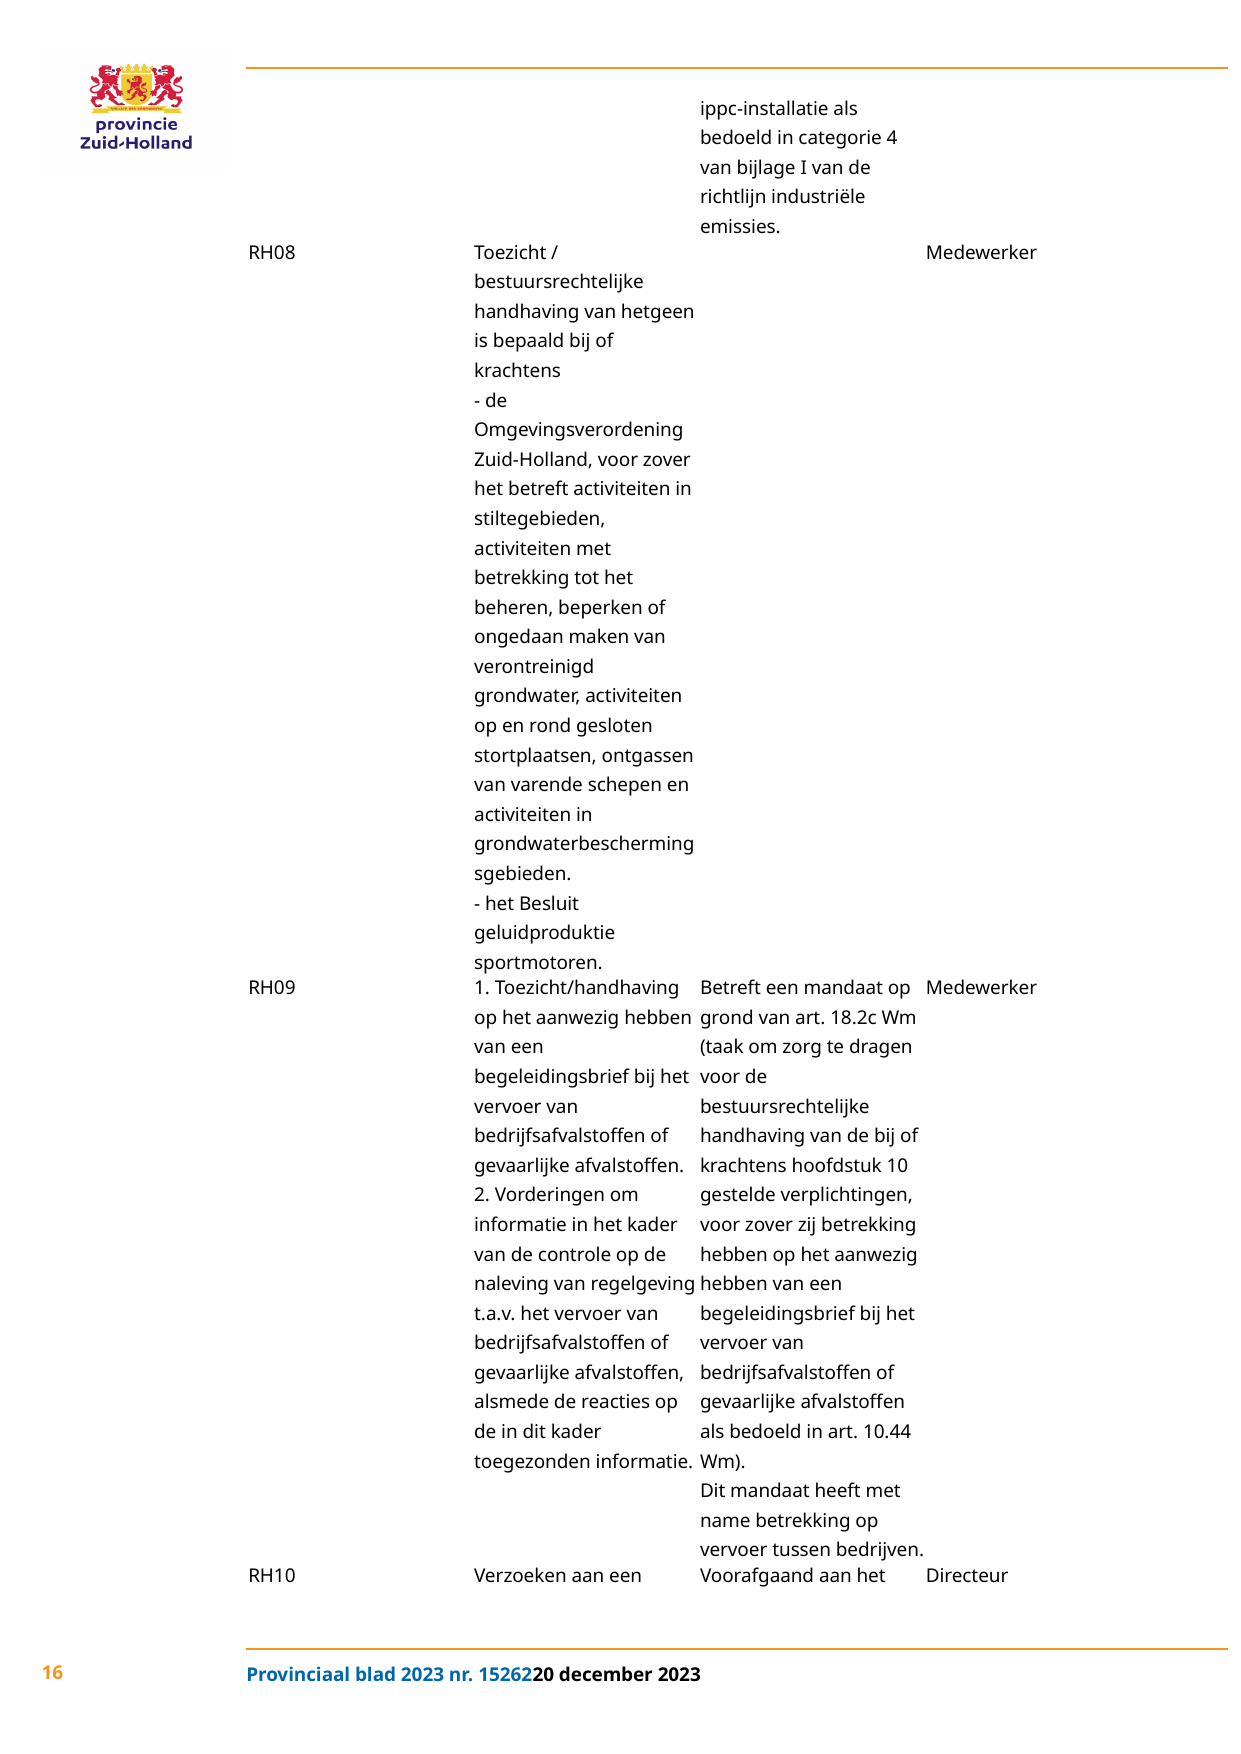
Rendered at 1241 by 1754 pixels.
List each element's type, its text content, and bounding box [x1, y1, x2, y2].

table_cell 1. Toezicht/handhaving op het aanwezig hebben van een begeleidingsbrief bij het vervoer van bedrijfsafvalstoffen of gevaarlijke afvalstoffen. 2. Vorderingen om informatie in het kader van de controle op de naleving van regelgeving t.a.v. het vervoer van bedrijfsafvalstoffen of gevaarlijke afvalstoffen, alsmede de reacties op de in dit kader toegezonden informatie. [474, 975, 700, 1562]
table_cell RH10 [248, 1563, 474, 1588]
table_cell RH09 [248, 975, 474, 1562]
table_cell ippc-installatie als bedoeld in categorie 4 van bijlage I van de richtlijn industriële emissies. [700, 95, 926, 239]
table_cell [926, 95, 1152, 239]
table_cell Medewerker [926, 975, 1152, 1562]
table_cell [248, 95, 474, 239]
table_cell Medewerker [926, 239, 1152, 974]
table_cell Directeur [926, 1563, 1152, 1588]
table_cell [700, 239, 926, 974]
table_cell Betreft een mandaat op grond van art. 18.2c Wm (taak om zorg te dragen voor de bestuursrechtelijke handhaving van de bij of krachtens hoofdstuk 10 gestelde verplichtingen, voor zover zij betrekking hebben op het aanwezig hebben van een begeleidingsbrief bij het vervoer van bedrijfsafvalstoffen of gevaarlijke afvalstoffen als bedoeld in art. 10.44 Wm). Dit mandaat heeft met name betrekking op vervoer tussen bedrijven. [700, 975, 926, 1562]
table_cell Toezicht / bestuursrechtelijke handhaving van hetgeen is bepaald bij of krachtens - de Omgevingsverordening Zuid-Holland, voor zover het betreft activiteiten in stiltegebieden, activiteiten met betrekking tot het beheren, beperken of ongedaan maken van verontreinigd grondwater, activiteiten op en rond gesloten stortplaatsen, ontgassen van varende schepen en activiteiten in grondwaterbeschermingsgebieden. - het Besluit geluidproduktie sportmotoren. [474, 239, 700, 974]
picture [41, 47, 231, 172]
table_cell RH08 [248, 239, 474, 974]
table_cell Voorafgaand aan het [700, 1563, 926, 1588]
table_cell Verzoeken aan een [474, 1563, 700, 1588]
table_cell [474, 95, 700, 239]
